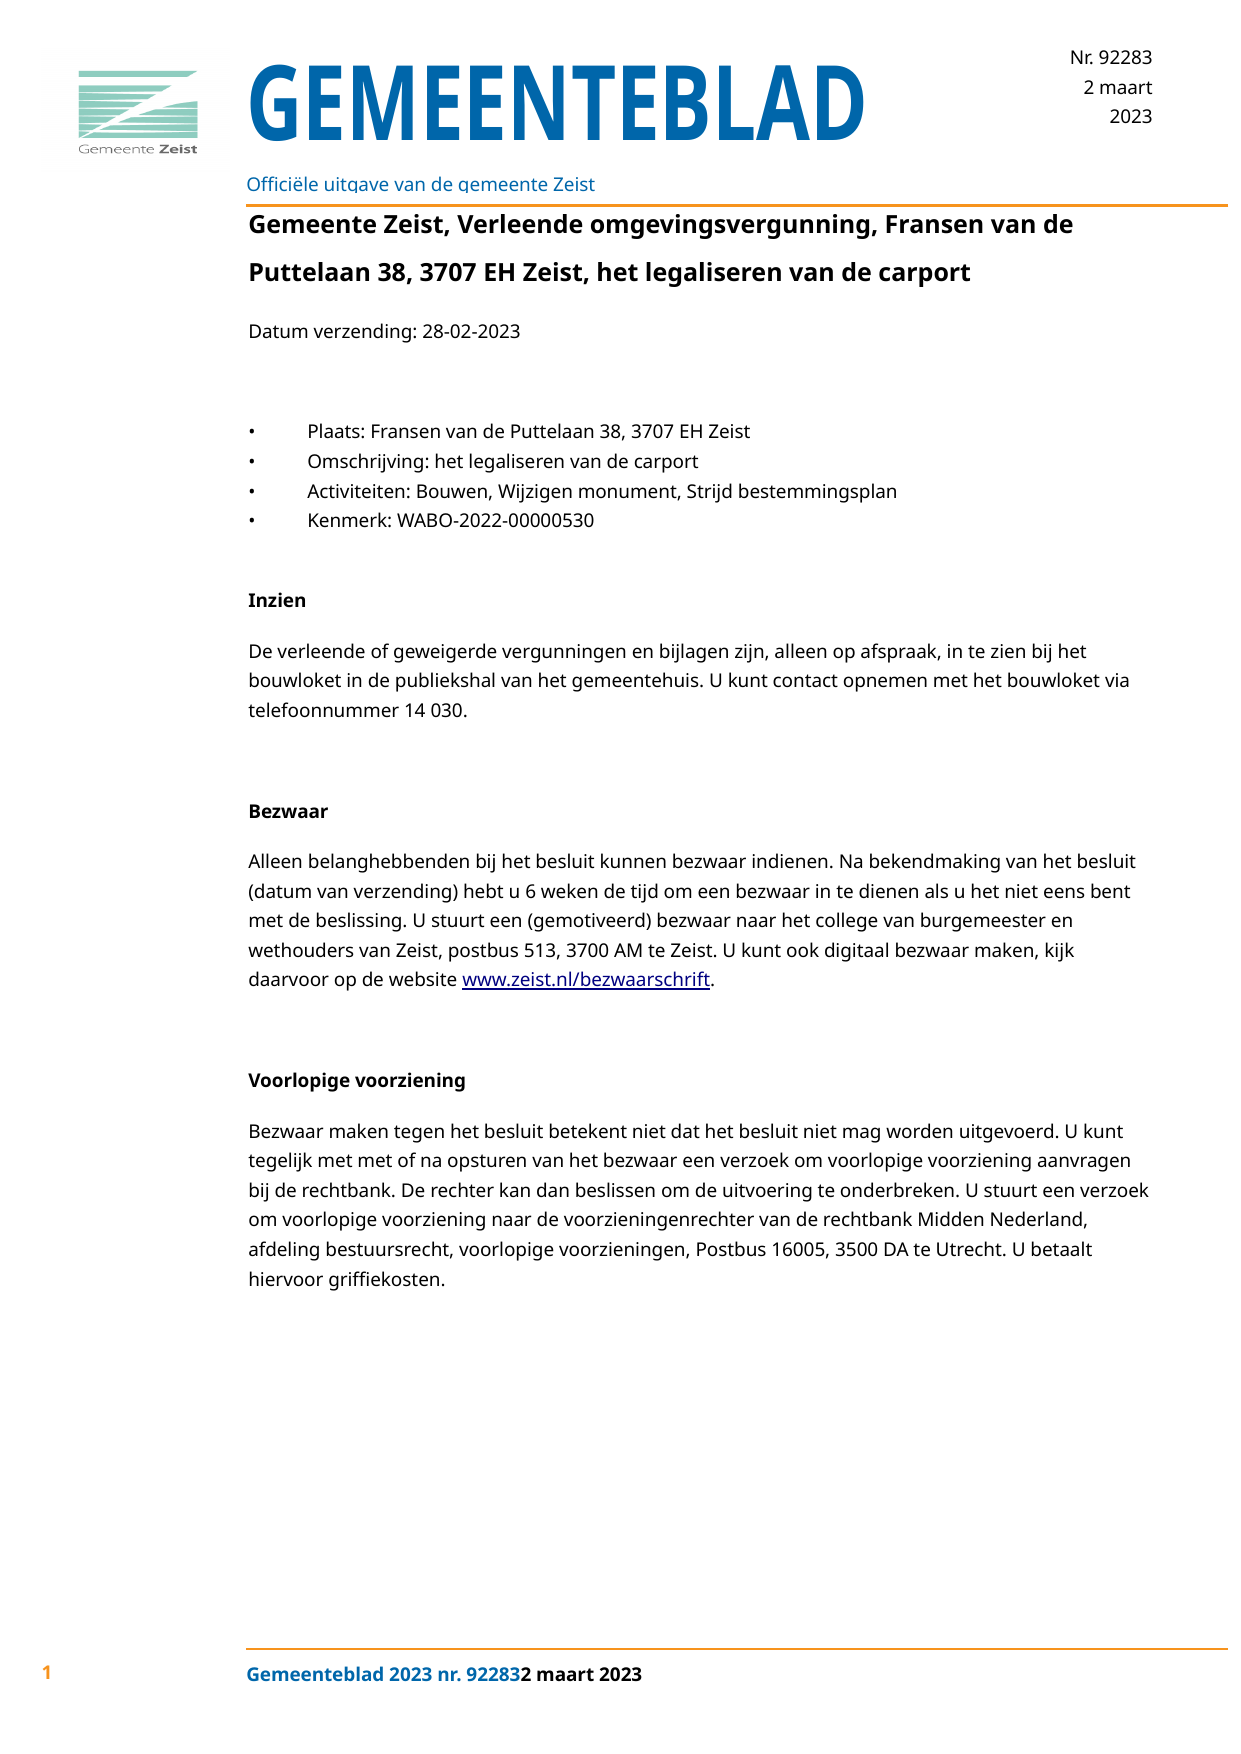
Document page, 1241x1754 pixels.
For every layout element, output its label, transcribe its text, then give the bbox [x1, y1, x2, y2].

list Kenmerk: WABO-2022-00000530 [248, 507, 1152, 533]
text Voorlopige voorziening [248, 1067, 1152, 1093]
text Gemeente Zeist, Verleende omgevingsvergunning, Fransen van de Puttelaan 38, 3707 EH Zeist, het legaliseren van de carport [248, 207, 1152, 288]
text Bezwaar maken tegen het besluit betekent niet dat het besluit niet mag worden uitgevoerd. U kunt tegelijk met met of na opsturen van het bezwaar een verzoek om voorlopige voorziening aanvragen bij de rechtbank. De rechter kan dan beslissen om de uitvoering te onderbreken. U stuurt een verzoek om voorlopige voorziening naar de voorzieningenrechter van de rechtbank Midden Nederland, afdeling bestuursrecht, voorlopige voorzieningen, Postbus 16005, 3500 DA te Utrecht. U betaalt hiervoor griffiekosten. [248, 1118, 1152, 1292]
text De verleende of geweigerde vergunningen en bijlagen zijn, alleen op afspraak, in te zien bij het bouwloket in de publiekshal van het gemeentehuis. U kunt contact opnemen met het bouwloket via telefoonnummer 14 030. [248, 638, 1152, 723]
list Activiteiten: Bouwen, Wijzigen monument, Strijd bestemmingsplan [248, 478, 1152, 504]
picture [41, 47, 231, 172]
text Inzien [248, 587, 1152, 613]
text Alleen belanghebbenden bij het besluit kunnen bezwaar indienen. Na bekendmaking van het besluit (datum van verzending) hebt u 6 weken de tijd om een bezwaar in te dienen als u het niet eens bent met de beslissing. U stuurt een (gemotiveerd) bezwaar naar het college van burgemeester en wethouders van Zeist, postbus 513, 3700 AM te Zeist. U kunt ook digitaal bezwaar maken, kijk daarvoor op de website www.zeist.nl/bezwaarschrift. [248, 848, 1152, 992]
list Plaats: Fransen van de Puttelaan 38, 3707 EH Zeist [248, 419, 1152, 444]
text Datum verzending: 28-02-2023 [248, 318, 1152, 344]
list Omschrijving: het legaliseren van de carport [248, 448, 1152, 474]
text Bezwaar [248, 798, 1152, 824]
